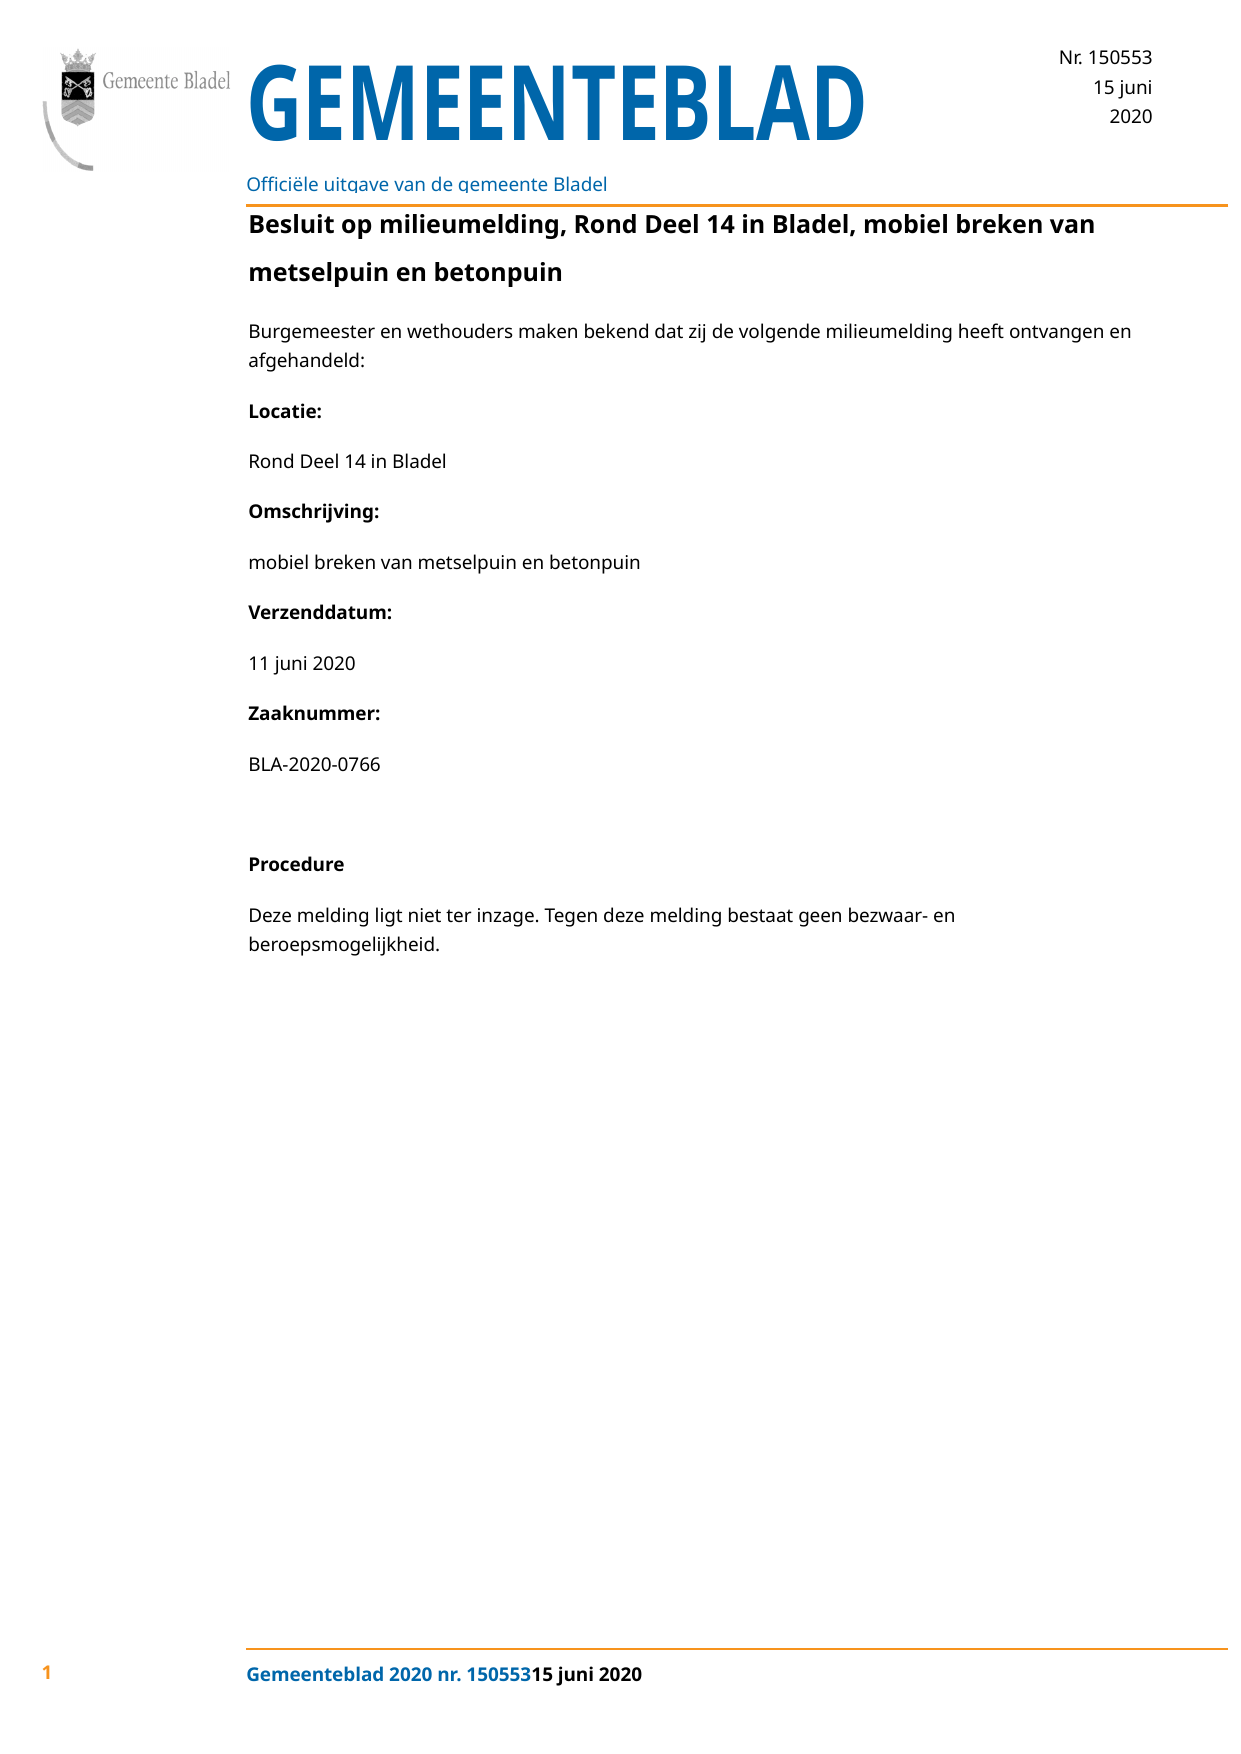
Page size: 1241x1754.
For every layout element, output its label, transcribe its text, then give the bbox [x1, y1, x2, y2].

text Burgemeester en wethouders maken bekend dat zij de volgende milieumelding heeft ontvangen en afgehandeld: [248, 318, 1152, 373]
text Besluit op milieumelding, Rond Deel 14 in Bladel, mobiel breken van metselpuin en betonpuin [248, 207, 1152, 288]
text Zaaknummer: [248, 700, 1152, 726]
text Procedure [248, 852, 1152, 877]
text mobiel breken van metselpuin en betonpuin [248, 549, 1152, 575]
text Locatie: [248, 398, 1152, 424]
text Rond Deel 14 in Bladel [248, 448, 1152, 474]
text BLA-2020-0766 [248, 751, 1152, 777]
text Verzenddatum: [248, 599, 1152, 625]
picture [41, 47, 231, 172]
text 11 juni 2020 [248, 650, 1152, 676]
text Deze melding ligt niet ter inzage. Tegen deze melding bestaat geen bezwaar- en beroepsmogelijkheid. [248, 902, 1152, 957]
text Omschrijving: [248, 499, 1152, 524]
